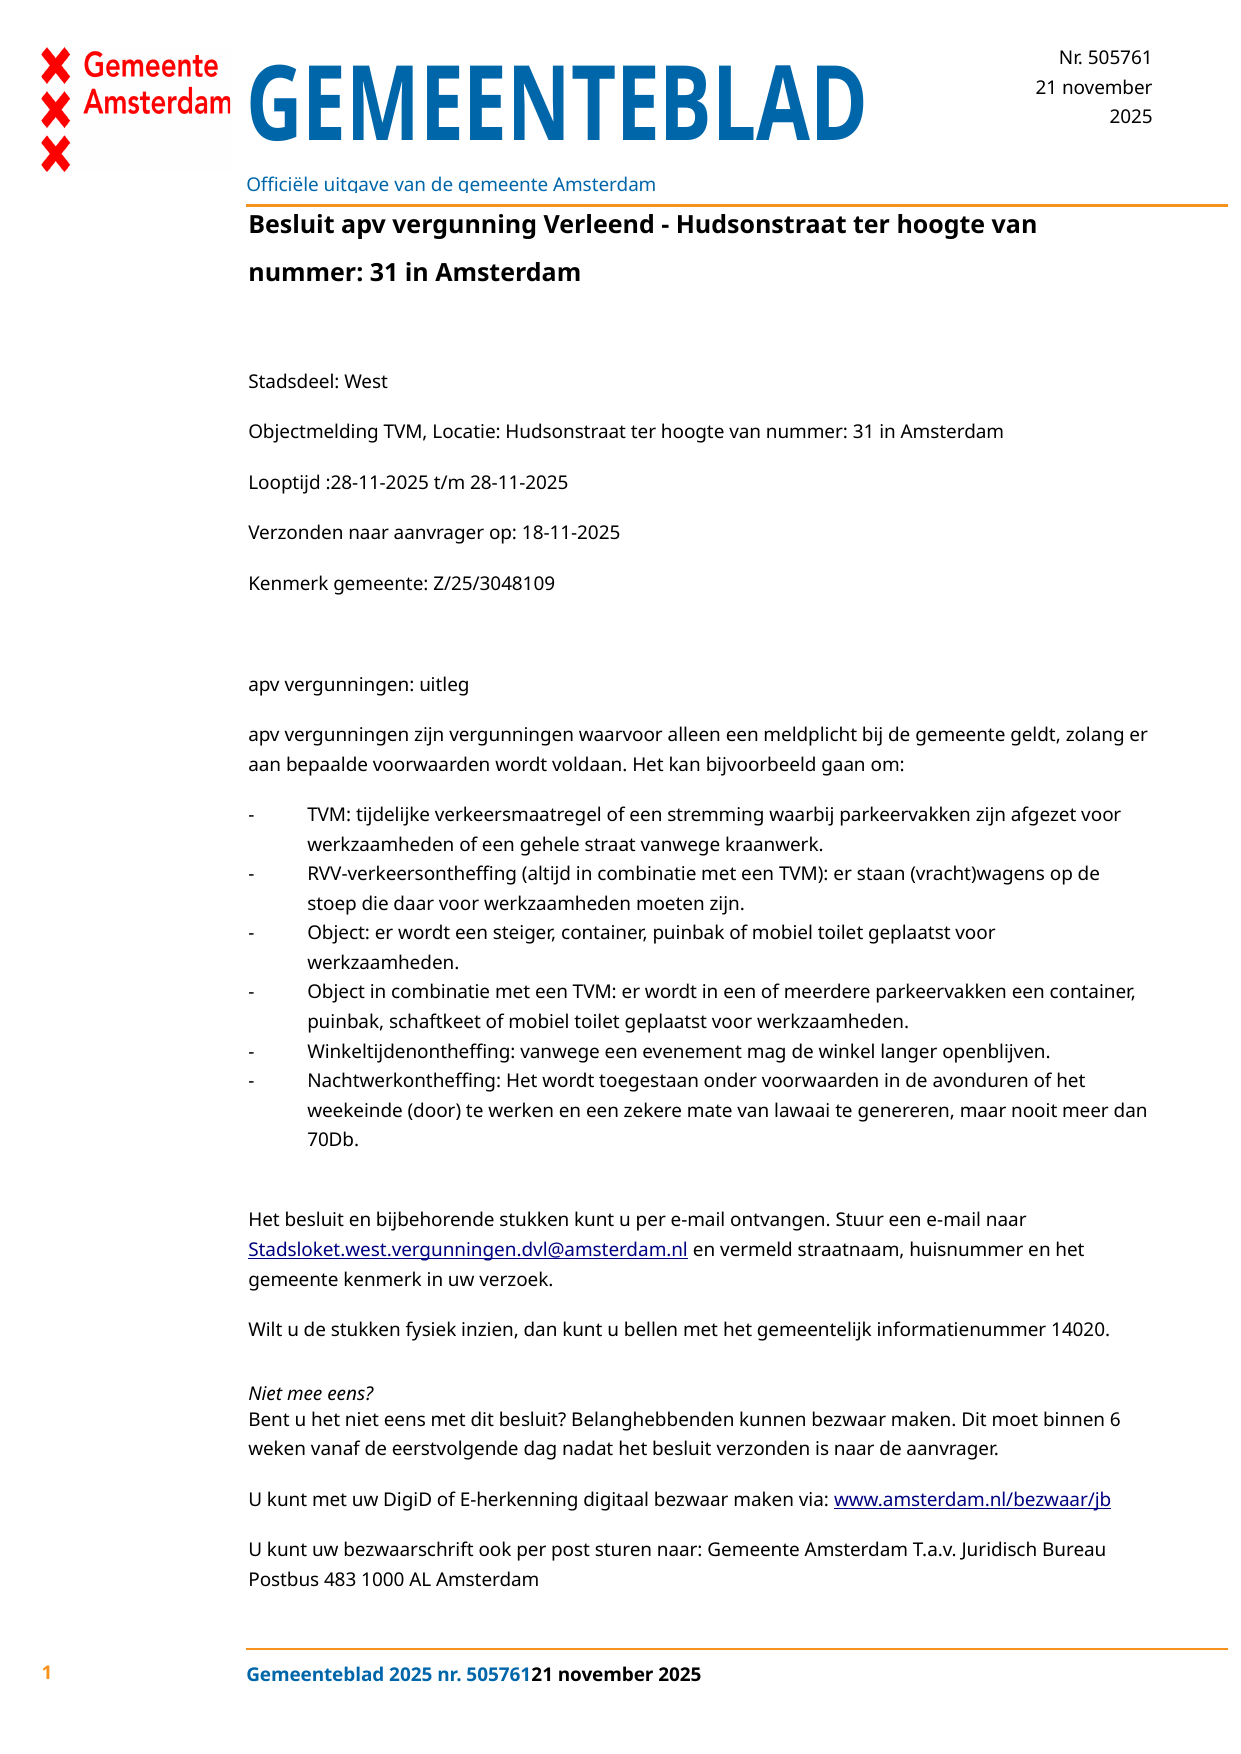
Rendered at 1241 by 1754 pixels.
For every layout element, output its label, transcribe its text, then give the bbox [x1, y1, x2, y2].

text Bent u het niet eens met dit besluit? Belanghebbenden kunnen bezwaar maken. Dit moet binnen 6 weken vanaf de eerstvolgende dag nadat het besluit verzonden is naar de aanvrager. [248, 1406, 1152, 1461]
text Verzonden naar aanvrager op: 18-11-2025 [248, 519, 1152, 545]
picture [41, 47, 231, 172]
text Objectmelding TVM, Locatie: Hudsonstraat ter hoogte van nummer: 31 in Amsterdam [248, 419, 1152, 444]
text U kunt uw bezwaarschrift ook per post sturen naar: Gemeente Amsterdam T.a.v. Juridisch Bureau Postbus 483 1000 AL Amsterdam [248, 1536, 1152, 1592]
text Kenmerk gemeente: Z/25/3048109 [248, 570, 1152, 596]
text Niet mee eens? [248, 1380, 1152, 1406]
text Het besluit en bijbehorende stukken kunt u per e-mail ontvangen. Stuur een e-mail naar Stadsloket.west.vergunningen.dvl@amsterdam.nl en vermeld straatnaam, huisnummer en het gemeente kenmerk in uw verzoek. [248, 1207, 1152, 1292]
list Nachtwerkontheffing: Het wordt toegestaan onder voorwaarden in de avonduren of het weekeinde (door) te werken en een zekere mate van lawaai te genereren, maar nooit meer dan 70Db. [248, 1067, 1152, 1152]
text U kunt met uw DigiD of E-herkenning digitaal bezwaar maken via: www.amsterdam.nl/bezwaar/jb [248, 1486, 1152, 1512]
list Winkeltijdenontheffing: vanwege een evenement mag de winkel langer openblijven. [248, 1038, 1152, 1064]
text Stadsdeel: West [248, 368, 1152, 394]
text Looptijd :28-11-2025 t/m 28-11-2025 [248, 469, 1152, 495]
list Object in combinatie met een TVM: er wordt in een of meerdere parkeervakken een container, puinbak, schaftkeet of mobiel toilet geplaatst voor werkzaamheden. [248, 979, 1152, 1034]
text Wilt u de stukken fysiek inzien, dan kunt u bellen met het gemeentelijk informatienummer 14020. [248, 1316, 1152, 1342]
list RVV-verkeersontheffing (altijd in combinatie met een TVM): er staan (vracht)wagens op de stoep die daar voor werkzaamheden moeten zijn. [248, 860, 1152, 916]
text Besluit apv vergunning Verleend - Hudsonstraat ter hoogte van nummer: 31 in Amsterdam [248, 207, 1152, 288]
text apv vergunningen: uitleg [248, 671, 1152, 697]
text apv vergunningen zijn vergunningen waarvoor alleen een meldplicht bij de gemeente geldt, zolang er aan bepaalde voorwaarden wordt voldaan. Het kan bijvoorbeeld gaan om: [248, 721, 1152, 777]
list TVM: tijdelijke verkeersmaatregel of een stremming waarbij parkeervakken zijn afgezet voor werkzaamheden of een gehele straat vanwege kraanwerk. [248, 801, 1152, 857]
list Object: er wordt een steiger, container, puinbak of mobiel toilet geplaatst voor werkzaamheden. [248, 919, 1152, 975]
